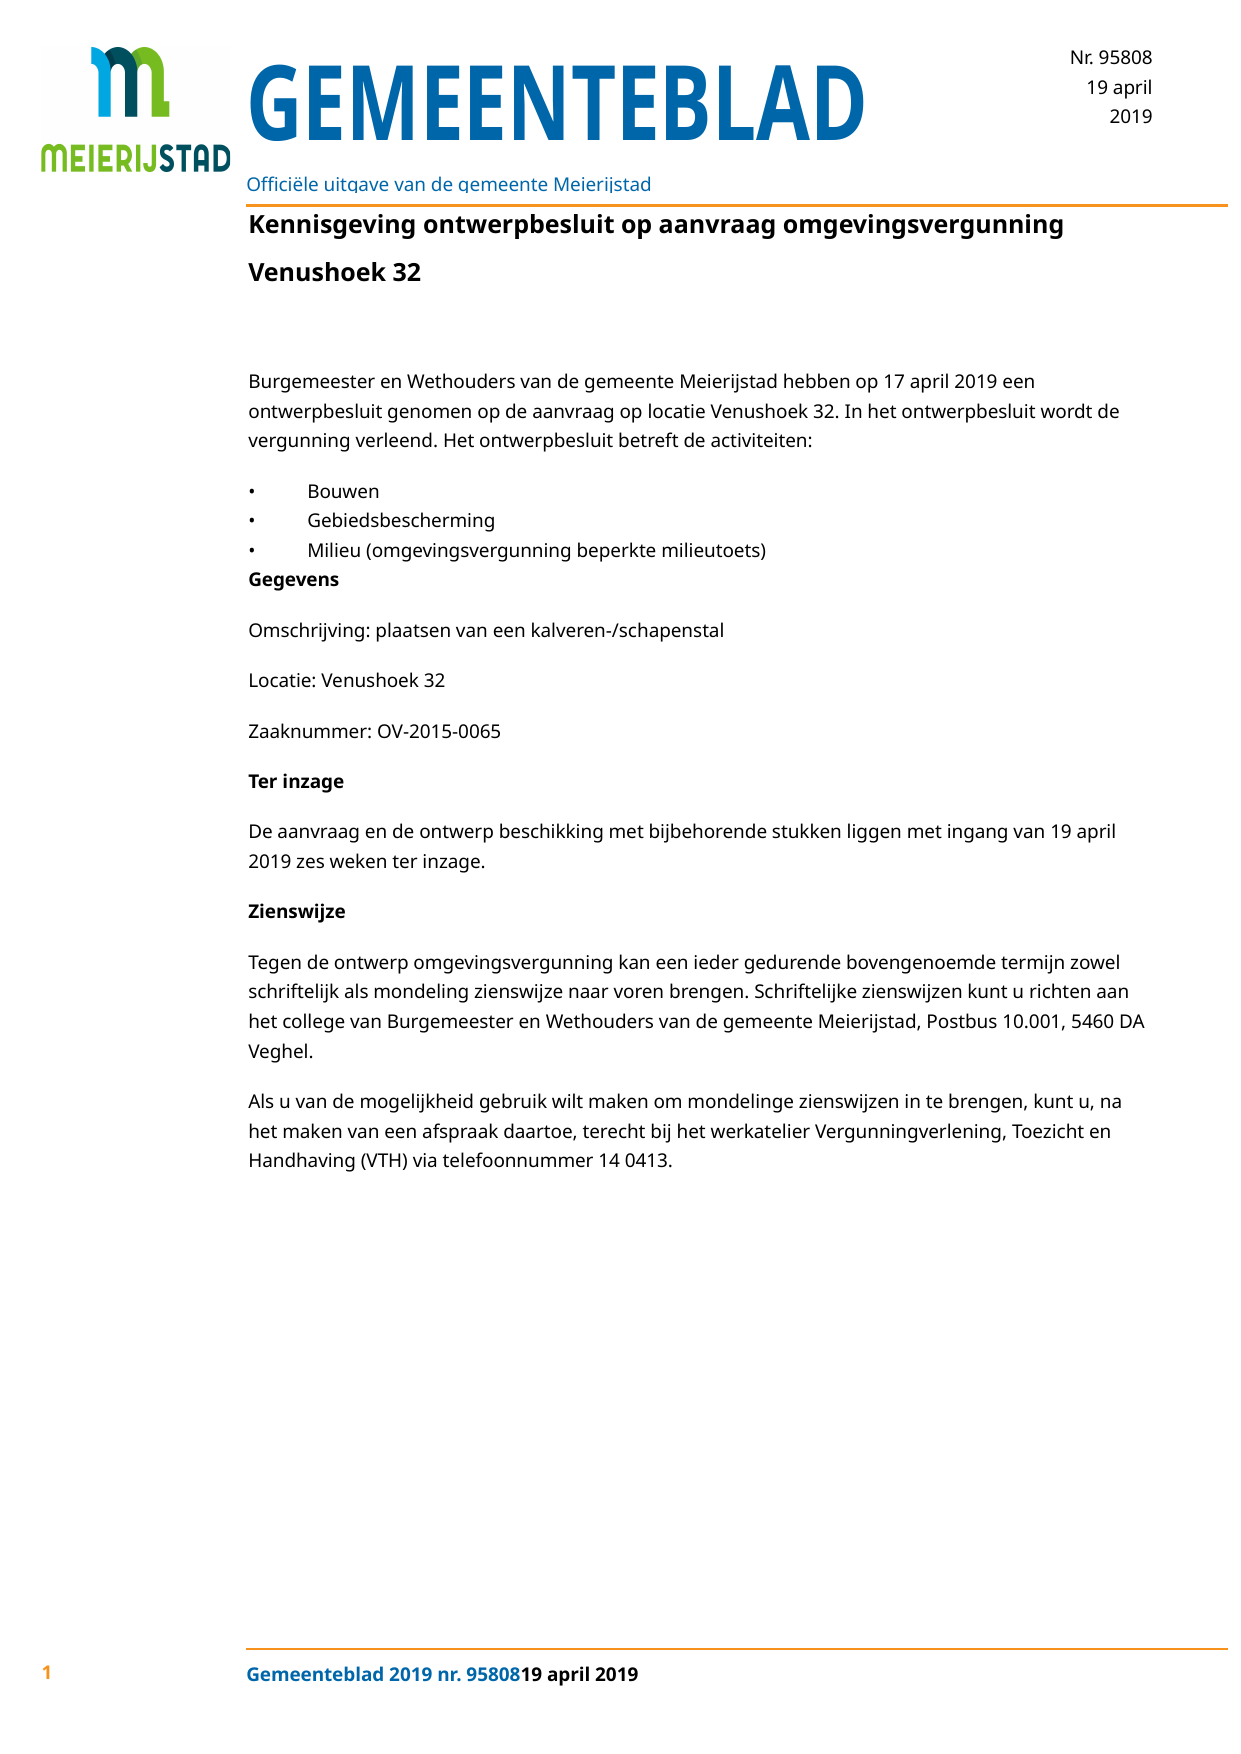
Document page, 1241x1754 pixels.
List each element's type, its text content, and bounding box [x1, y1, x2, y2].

text Kennisgeving ontwerpbesluit op aanvraag omgevingsvergunning Venushoek 32 [248, 207, 1152, 288]
text Tegen de ontwerp omgevingsvergunning kan een ieder gedurende bovengenoemde termijn zowel schriftelijk als mondeling zienswijze naar voren brengen. Schriftelijke zienswijzen kunt u richten aan het college van Burgemeester en Wethouders van de gemeente Meierijstad, Postbus 10.001, 5460 DA Veghel. [248, 949, 1152, 1064]
text Ter inzage [248, 768, 1152, 794]
list Milieu (omgevingsvergunning beperkte milieutoets) [248, 537, 1152, 563]
text Als u van de mogelijkheid gebruik wilt maken om mondelinge zienswijzen in te brengen, kunt u, na het maken van een afspraak daartoe, terecht bij het werkatelier Vergunningverlening, Toezicht en Handhaving (VTH) via telefoonnummer 14 0413. [248, 1088, 1152, 1173]
text Zienswijze [248, 899, 1152, 924]
list Gebiedsbescherming [248, 507, 1152, 533]
text Locatie: Venushoek 32 [248, 667, 1152, 693]
list Bouwen [248, 478, 1152, 504]
text Zaaknummer: OV-2015-0065 [248, 718, 1152, 744]
text Gegevens [248, 567, 1152, 592]
text Burgemeester en Wethouders van de gemeente Meierijstad hebben op 17 april 2019 een ontwerpbesluit genomen op de aanvraag op locatie Venushoek 32. In het ontwerpbesluit wordt de vergunning verleend. Het ontwerpbesluit betreft de activiteiten: [248, 368, 1152, 453]
text De aanvraag en de ontwerp beschikking met bijbehorende stukken liggen met ingang van 19 april 2019 zes weken ter inzage. [248, 819, 1152, 874]
text Omschrijving: plaatsen van een kalveren-/schapenstal [248, 617, 1152, 643]
picture [41, 47, 231, 172]
